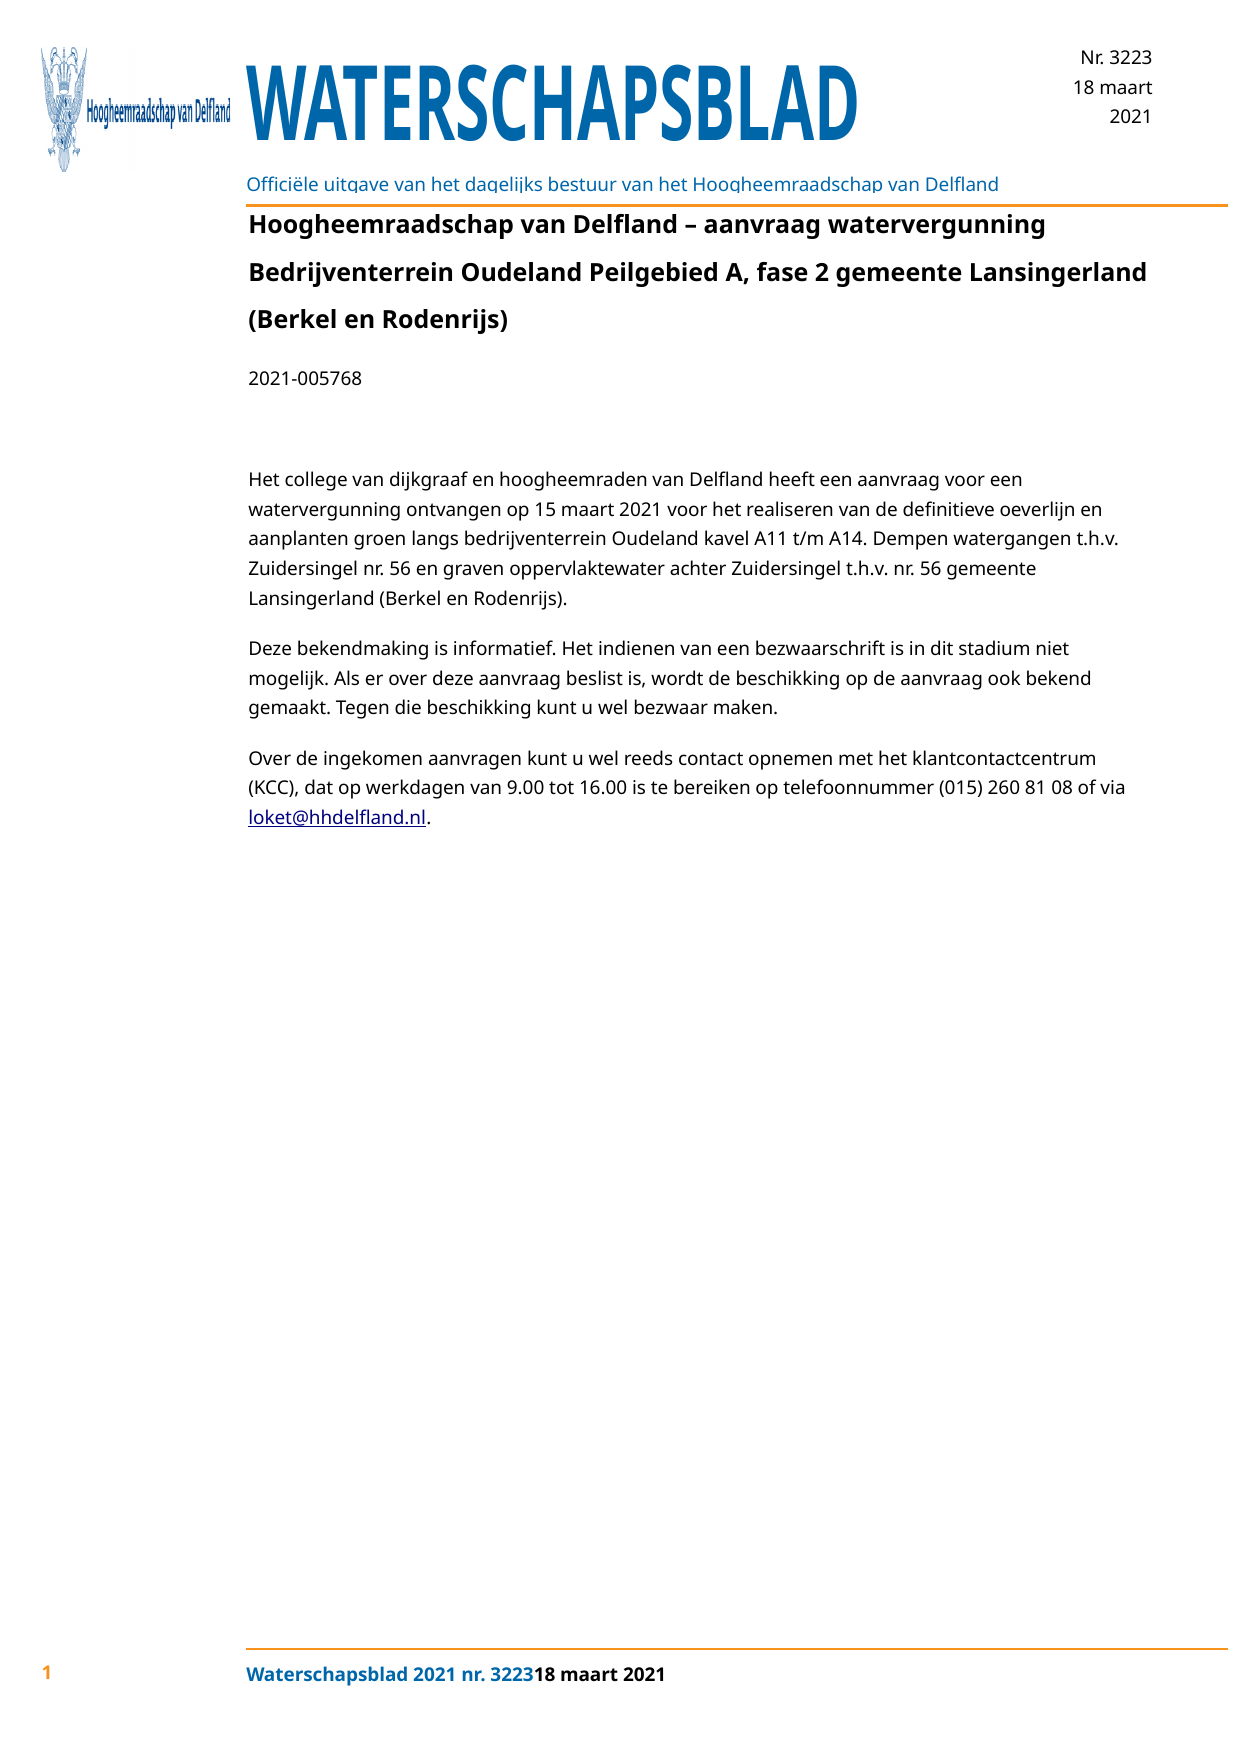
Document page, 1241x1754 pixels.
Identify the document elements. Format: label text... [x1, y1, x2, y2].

text Het college van dijkgraaf en hoogheemraden van Delfland heeft een aanvraag voor een watervergunning ontvangen op 15 maart 2021 voor het realiseren van de definitieve oeverlijn en aanplanten groen langs bedrijventerrein Oudeland kavel A11 t/m A14. Dempen watergangen t.h.v. Zuidersingel nr. 56 en graven oppervlaktewater achter Zuidersingel t.h.v. nr. 56 gemeente Lansingerland (Berkel en Rodenrijs). [248, 466, 1152, 610]
text Hoogheemraadschap van Delfland – aanvraag watervergunning Bedrijventerrein Oudeland Peilgebied A, fase 2 gemeente Lansingerland (Berkel en Rodenrijs) [248, 207, 1152, 336]
text Over de ingekomen aanvragen kunt u wel reeds contact opnemen met het klantcontactcentrum (KCC), dat op werkdagen van 9.00 tot 16.00 is te bereiken op telefoonnummer (015) 260 81 08 of via loket@hhdelfland.nl. [248, 745, 1152, 829]
picture [41, 47, 231, 172]
text 2021-005768 [248, 366, 1152, 391]
text Deze bekendmaking is informatief. Het indienen van een bezwaarschrift is in dit stadium niet mogelijk. Als er over deze aanvraag beslist is, wordt de beschikking op de aanvraag ook bekend gemaakt. Tegen die beschikking kunt u wel bezwaar maken. [248, 635, 1152, 720]
